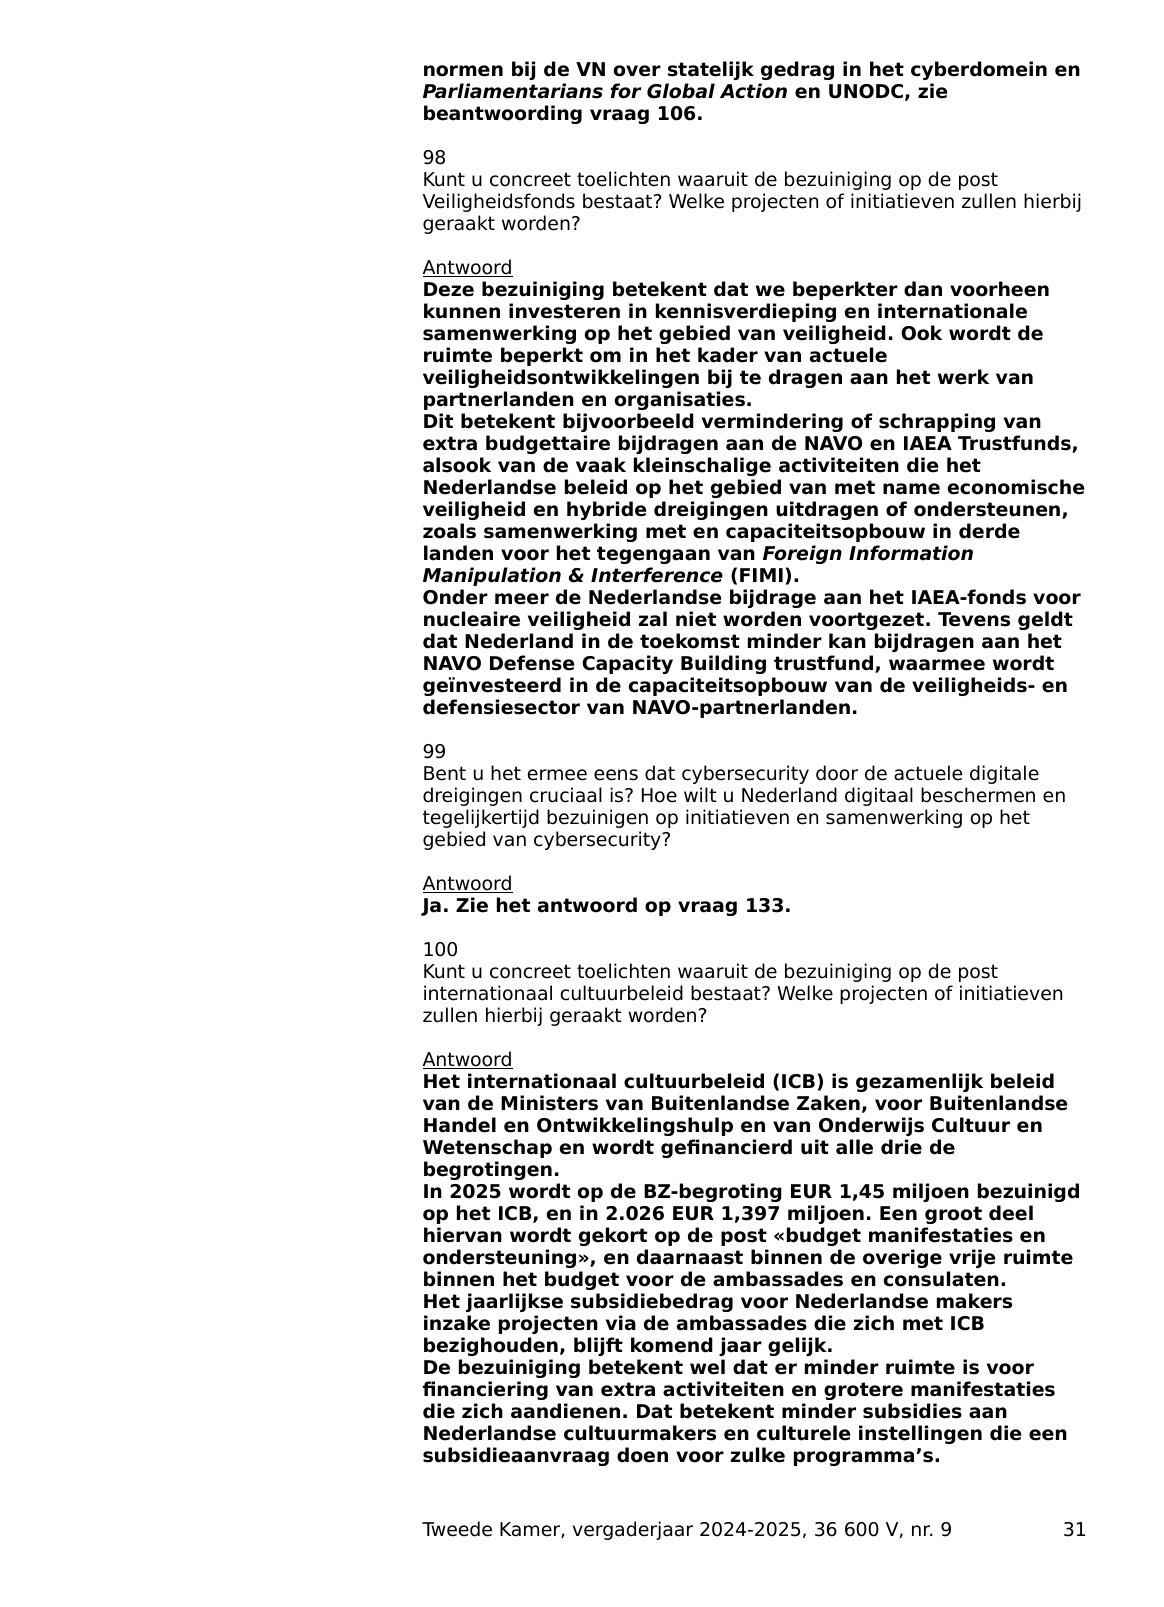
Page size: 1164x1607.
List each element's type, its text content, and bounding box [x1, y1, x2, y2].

text Onder meer de Nederlandse bijdrage aan het IAEA-fonds voor nucleaire veiligheid zal niet worden voortgezet. Tevens geldt dat Nederland in de toekomst minder kan bijdragen aan het NAVO Defense Capacity Building trustfund, waarmee wordt geïnvesteerd in de capaciteitsopbouw van de veiligheids- en defensiesector van NAVO-partnerlanden. [422, 587, 1087, 719]
text Bent u het ermee eens dat cybersecurity door de actuele digitale dreigingen cruciaal is? Hoe wilt u Nederland digitaal beschermen en tegelijkertijd bezuinigen op initiatieven en samenwerking op het gebied van cybersecurity? [422, 763, 1087, 851]
text Kunt u concreet toelichten waaruit de bezuiniging op de post internationaal cultuurbeleid bestaat? Welke projecten of initiatieven zullen hierbij geraakt worden? [422, 961, 1087, 1027]
text Het jaarlijkse subsidiebedrag voor Nederlandse makers inzake projecten via de ambassades die zich met ICB bezighouden, blijft komend jaar gelijk. [422, 1291, 1087, 1357]
text 98 [422, 147, 1087, 169]
text In 2025 wordt op de BZ-begroting EUR 1,45 miljoen bezuinigd op het ICB, en in 2.026 EUR 1,397 miljoen. Een groot deel hiervan wordt gekort op de post «budget manifestaties en ondersteuning», en daarnaast binnen de overige vrije ruimte binnen het budget voor de ambassades en consulaten. [422, 1181, 1087, 1291]
text Antwoord [422, 1049, 1087, 1071]
text Het internationaal cultuurbeleid (ICB) is gezamenlijk beleid van de Ministers van Buitenlandse Zaken, voor Buitenlandse Handel en Ontwikkelingshulp en van Onderwijs Cultuur en Wetenschap en wordt gefinancierd uit alle drie de begrotingen. [422, 1071, 1087, 1181]
text normen bij de VN over statelijk gedrag in het cyberdomein en Parliamentarians for Global Action en UNODC, zie beantwoording vraag 106. [422, 59, 1087, 125]
text Dit betekent bijvoorbeeld vermindering of schrapping van extra budgettaire bijdragen aan de NAVO en IAEA Trustfunds, alsook van de vaak kleinschalige activiteiten die het Nederlandse beleid op het gebied van met name economische veiligheid en hybride dreigingen uitdragen of ondersteunen, zoals samenwerking met en capaciteitsopbouw in derde landen voor het tegengaan van Foreign Information Manipulation & Interference (FIMI). [422, 411, 1087, 587]
text Antwoord [422, 873, 1087, 895]
text 100 [422, 939, 1087, 961]
text 99 [422, 741, 1087, 763]
text Ja. Zie het antwoord op vraag 133. [422, 895, 1087, 917]
text Antwoord [422, 257, 1087, 279]
text Kunt u concreet toelichten waaruit de bezuiniging op de post Veiligheidsfonds bestaat? Welke projecten of initiatieven zullen hierbij geraakt worden? [422, 169, 1087, 235]
text De bezuiniging betekent wel dat er minder ruimte is voor financiering van extra activiteiten en grotere manifestaties die zich aandienen. Dat betekent minder subsidies aan Nederlandse cultuurmakers en culturele instellingen die een subsidieaanvraag doen voor zulke programma’s. [422, 1357, 1087, 1467]
text Deze bezuiniging betekent dat we beperkter dan voorheen kunnen investeren in kennisverdieping en internationale samenwerking op het gebied van veiligheid. Ook wordt de ruimte beperkt om in het kader van actuele veiligheidsontwikkelingen bij te dragen aan het werk van partnerlanden en organisaties. [422, 279, 1087, 411]
